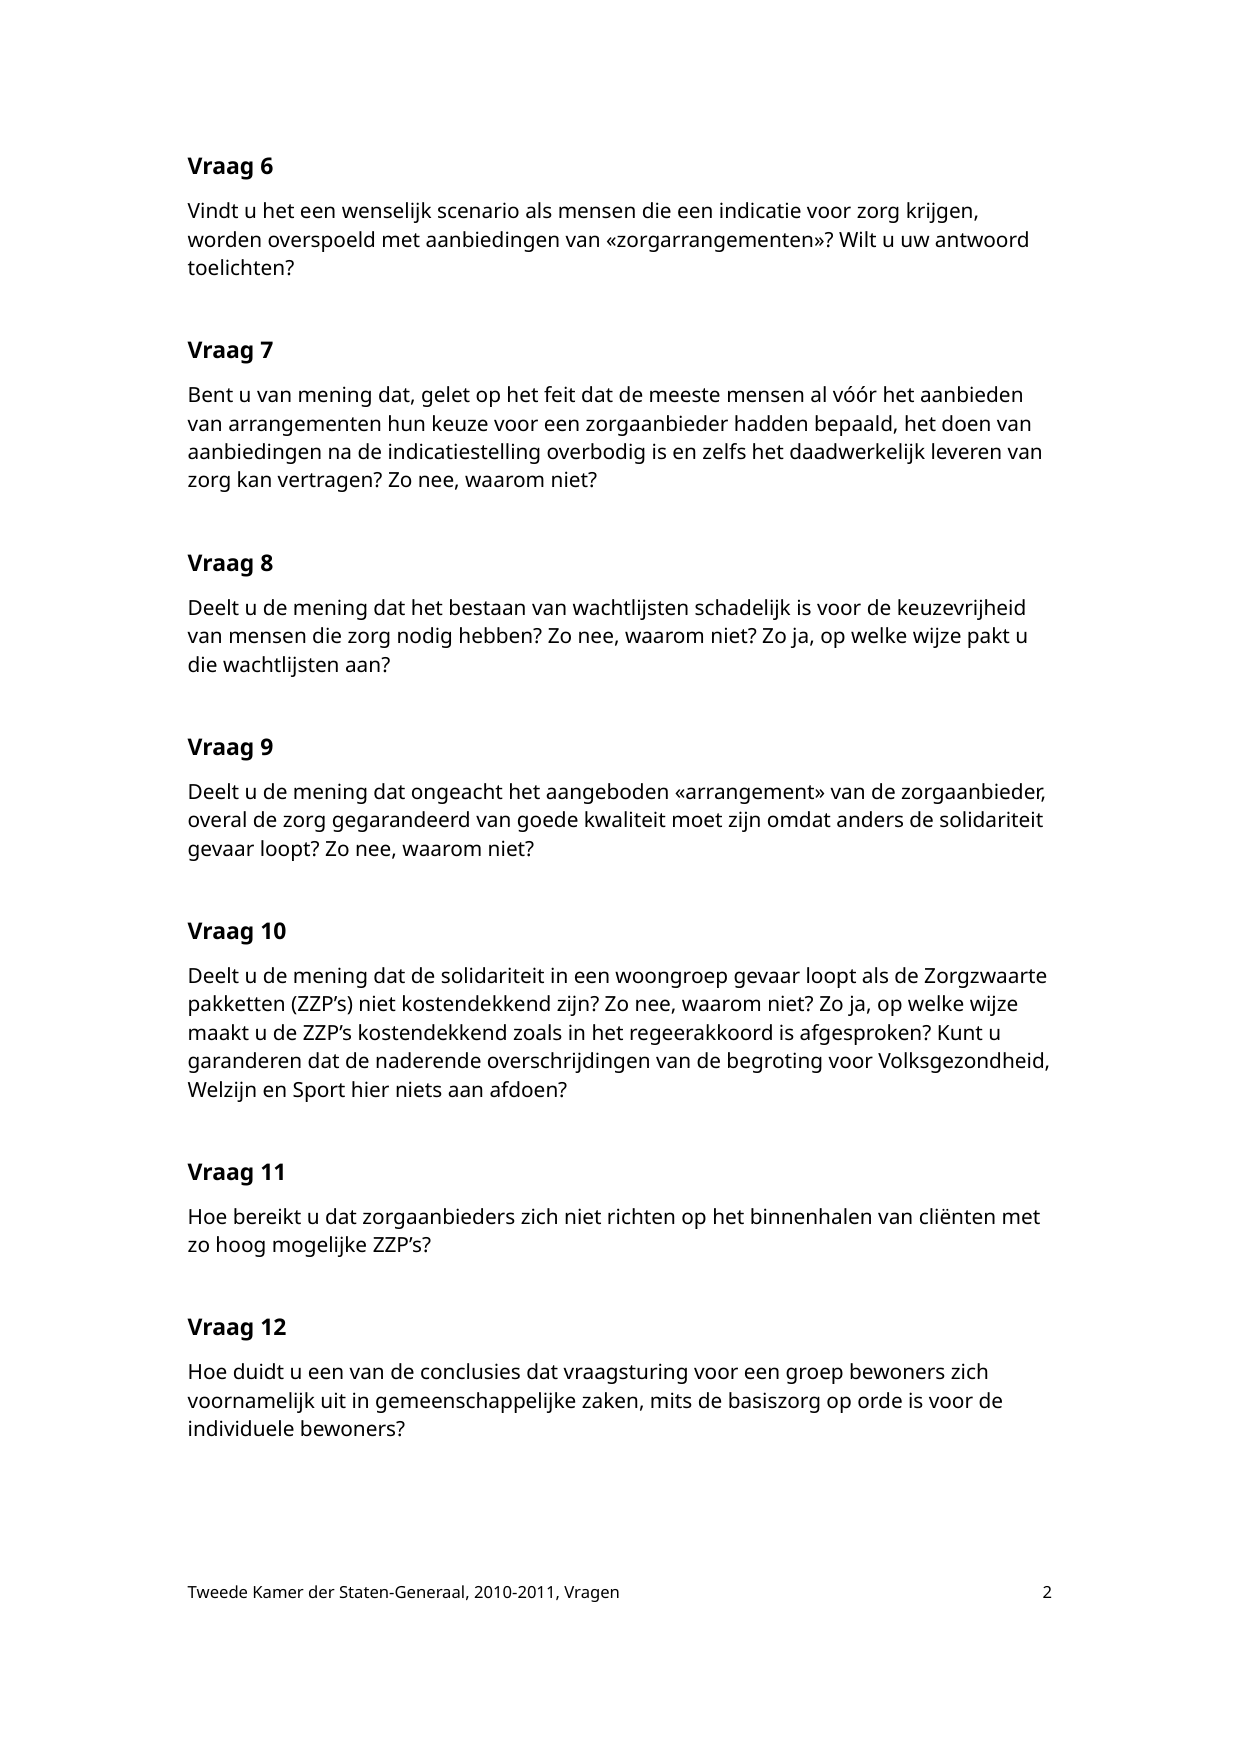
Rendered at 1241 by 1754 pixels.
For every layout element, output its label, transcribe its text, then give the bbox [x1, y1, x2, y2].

text Deelt u de mening dat de solidariteit in een woongroep gevaar loopt als de Zorgzwaarte pakketten (ZZP’s) niet kostendekkend zijn? Zo nee, waarom niet? Zo ja, op welke wijze maakt u de ZZP’s kostendekkend zoals in het regeerakkoord is afgesproken? Kunt u garanderen dat de naderende overschrijdingen van de begroting voor Volksgezondheid, Welzijn en Sport hier niets aan afdoen? [187, 961, 1053, 1103]
text Bent u van mening dat, gelet op het feit dat de meeste mensen al vóór het aanbieden van arrangementen hun keuze voor een zorgaanbieder hadden bepaald, het doen van aanbiedingen na de indicatiestelling overbodig is en zelfs het daadwerkelijk leveren van zorg kan vertragen? Zo nee, waarom niet? [187, 380, 1053, 494]
subtitle Vraag 8 [187, 547, 1053, 578]
subtitle Vraag 6 [187, 150, 1053, 181]
subtitle Vraag 9 [187, 731, 1053, 762]
subtitle Vraag 12 [187, 1311, 1053, 1342]
subtitle Vraag 11 [187, 1156, 1053, 1187]
text Hoe duidt u een van de conclusies dat vraagsturing voor een groep bewoners zich voornamelijk uit in gemeenschappelijke zaken, mits de basiszorg op orde is voor de individuele bewoners? [187, 1357, 1053, 1443]
subtitle Vraag 7 [187, 334, 1053, 365]
text Deelt u de mening dat het bestaan van wachtlijsten schadelijk is voor de keuzevrijheid van mensen die zorg nodig hebben? Zo nee, waarom niet? Zo ja, op welke wijze pakt u die wachtlijsten aan? [187, 593, 1053, 678]
text Deelt u de mening dat ongeacht het aangeboden «arrangement» van de zorgaanbieder, overal de zorg gegarandeerd van goede kwaliteit moet zijn omdat anders de solidariteit gevaar loopt? Zo nee, waarom niet? [187, 777, 1053, 862]
text Hoe bereikt u dat zorgaanbieders zich niet richten op het binnenhalen van cliënten met zo hoog mogelijke ZZP’s? [187, 1202, 1053, 1259]
subtitle Vraag 10 [187, 915, 1053, 946]
text Vindt u het een wenselijk scenario als mensen die een indicatie voor zorg krijgen, worden overspoeld met aanbiedingen van «zorgarrangementen»? Wilt u uw antwoord toelichten? [187, 196, 1053, 282]
